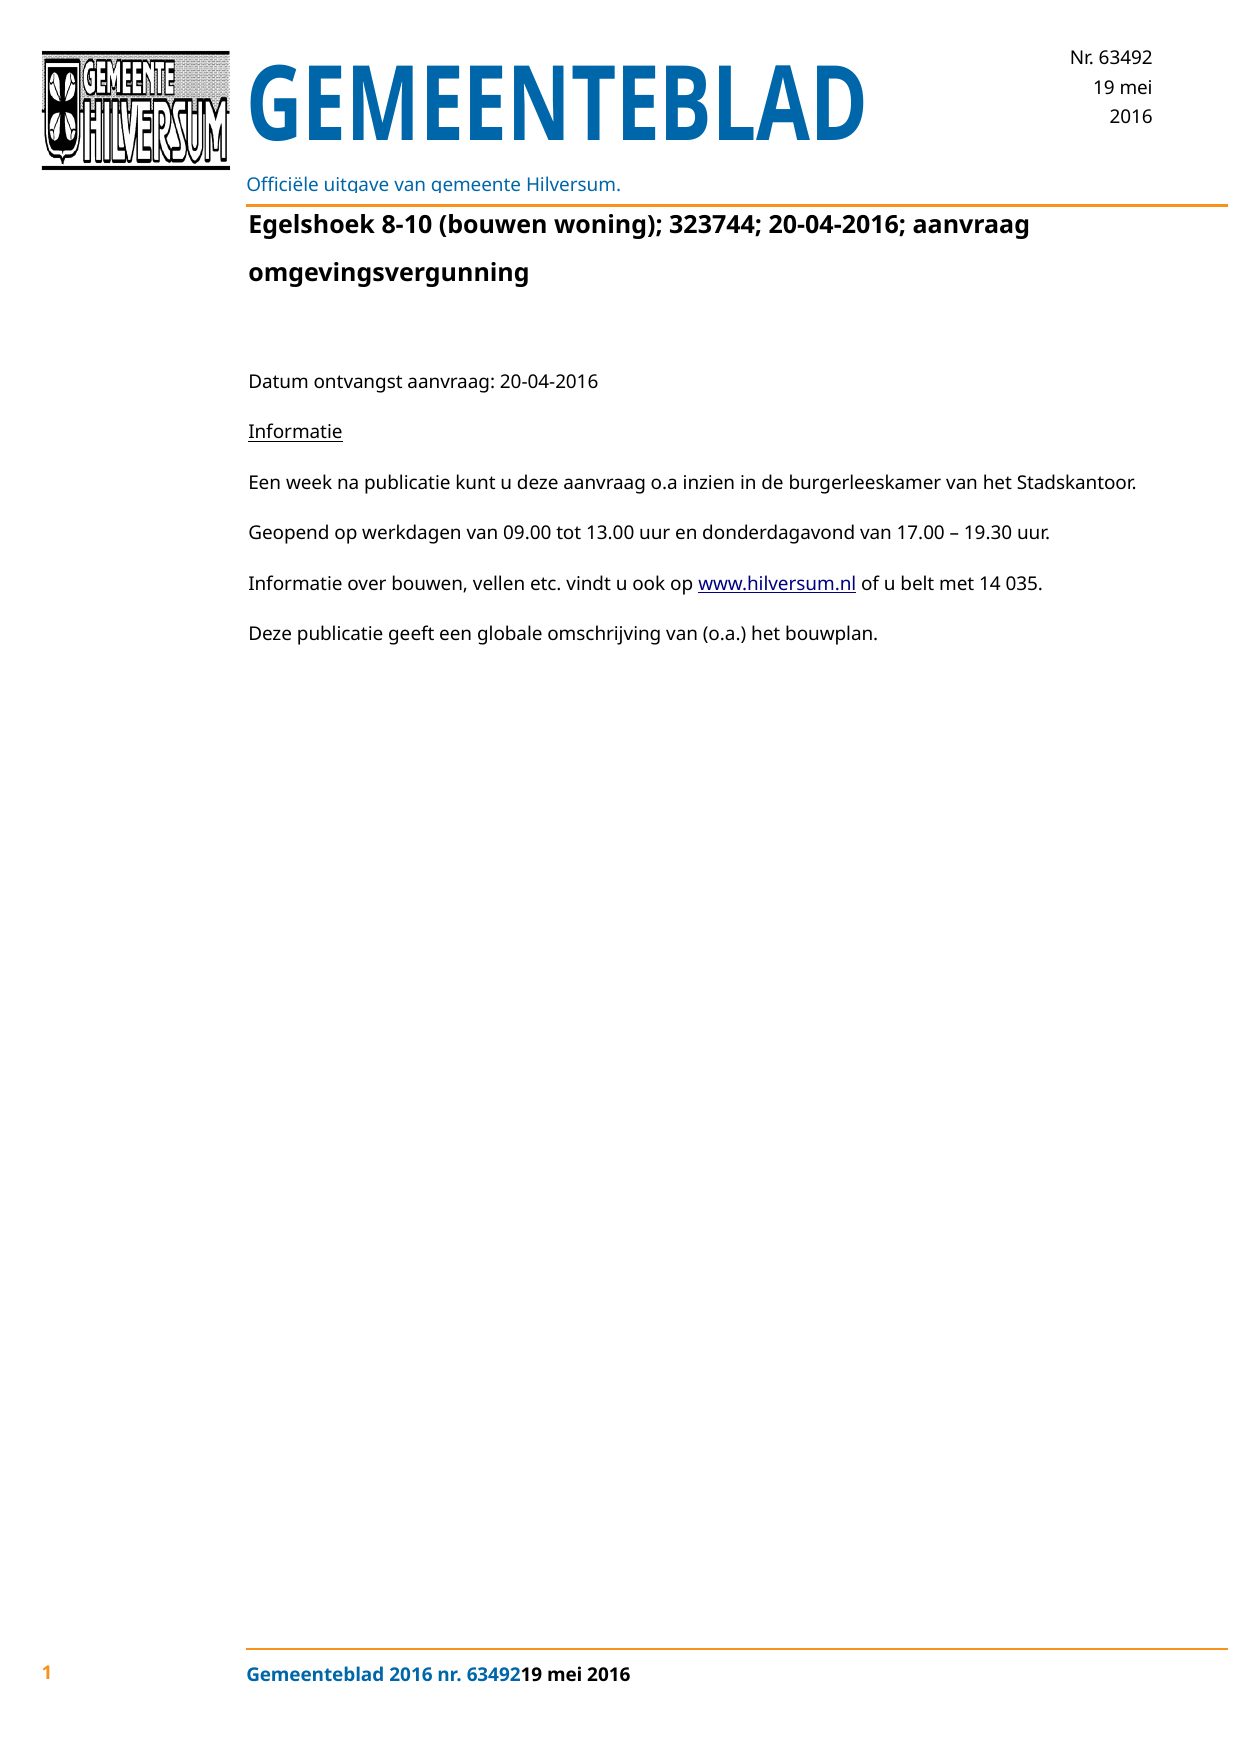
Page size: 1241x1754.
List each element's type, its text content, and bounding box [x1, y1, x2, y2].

text Informatie over bouwen, vellen etc. vindt u ook op www.hilversum.nl of u belt met 14 035. [248, 570, 1152, 596]
text Deze publicatie geeft een globale omschrijving van (o.a.) het bouwplan. [248, 620, 1152, 646]
text Geopend op werkdagen van 09.00 tot 13.00 uur en donderdagavond van 17.00 – 19.30 uur. [248, 519, 1152, 545]
text Informatie [248, 419, 1152, 444]
picture [41, 47, 231, 172]
text Egelshoek 8-10 (bouwen woning); 323744; 20-04-2016; aanvraag omgevingsvergunning [248, 207, 1152, 288]
text Datum ontvangst aanvraag: 20-04-2016 [248, 368, 1152, 394]
text Een week na publicatie kunt u deze aanvraag o.a inzien in de burgerleeskamer van het Stadskantoor. [248, 469, 1152, 495]
